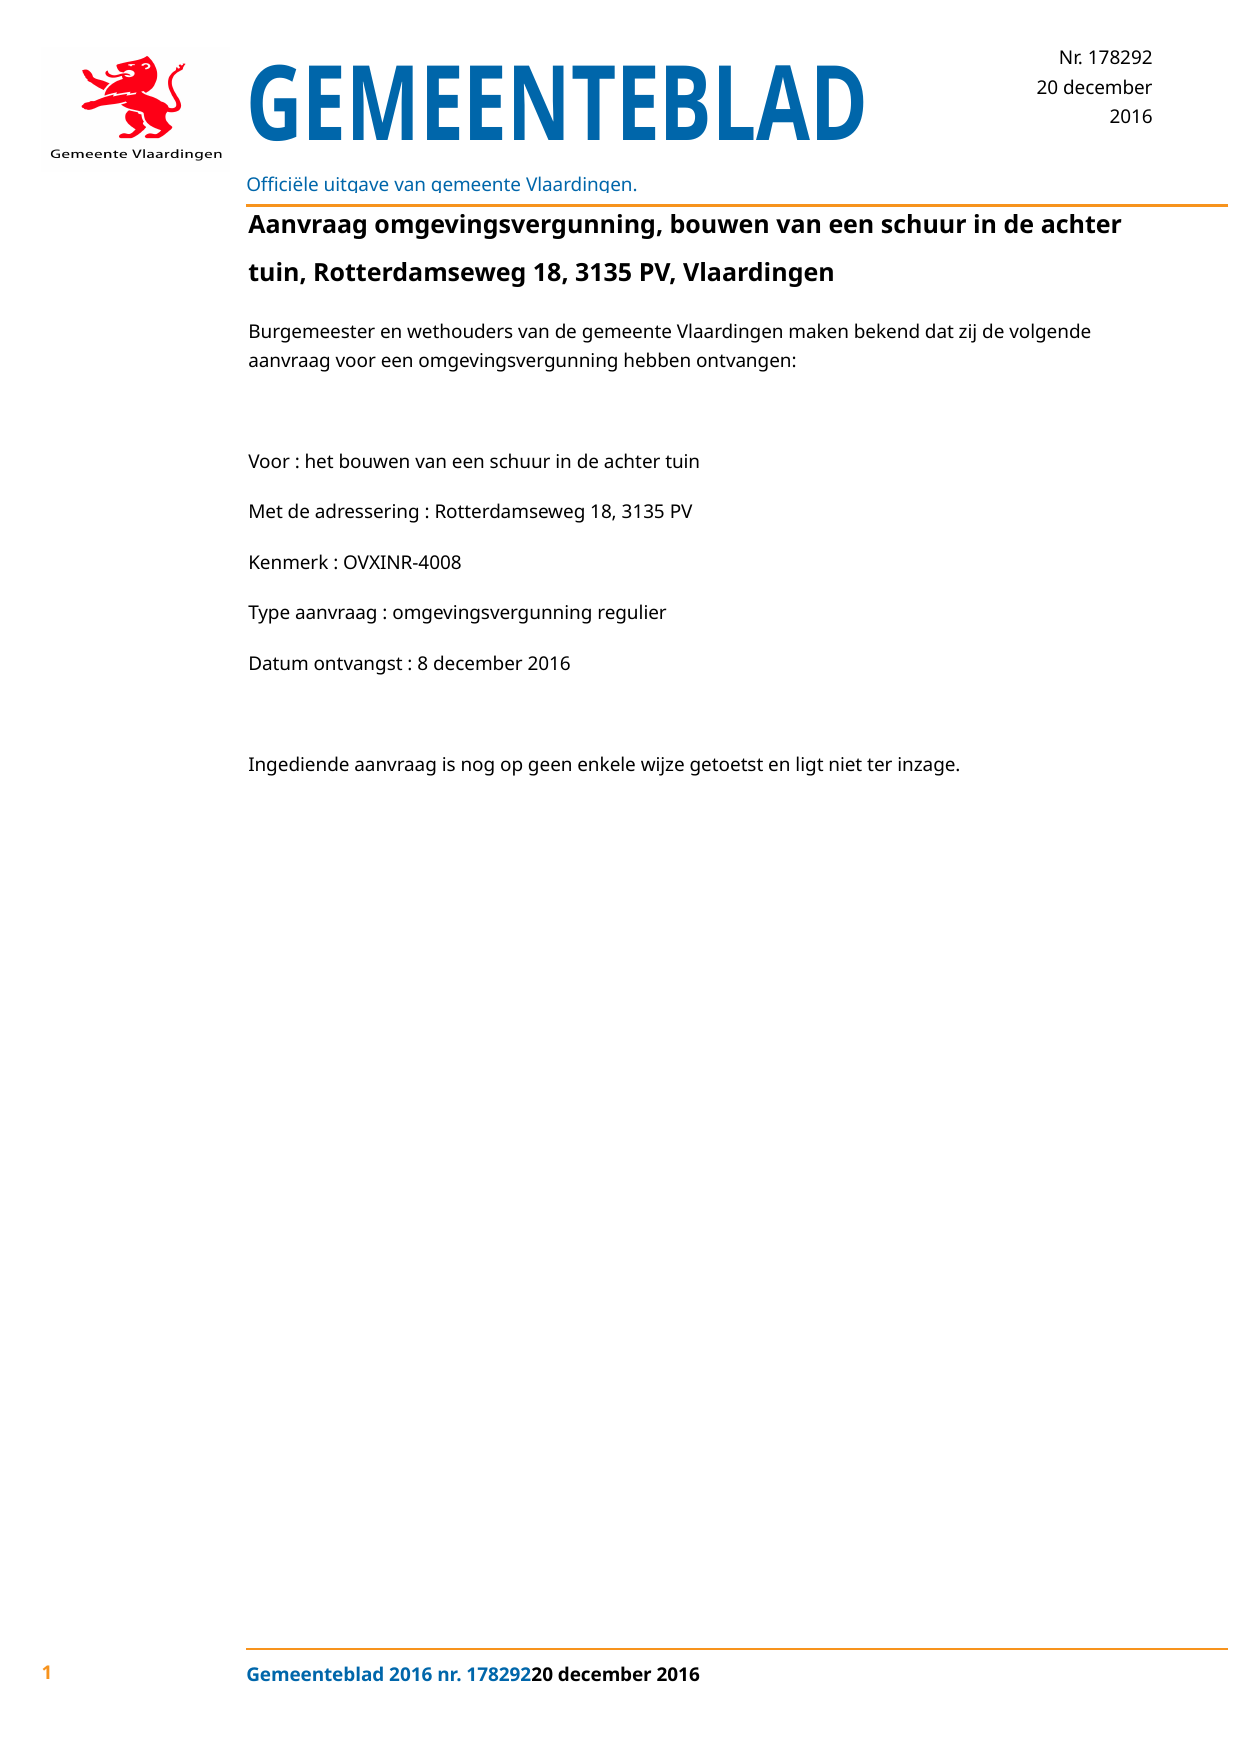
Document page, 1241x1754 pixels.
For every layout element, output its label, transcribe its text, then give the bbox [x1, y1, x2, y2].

text Aanvraag omgevingsvergunning, bouwen van een schuur in de achter tuin, Rotterdamseweg 18, 3135 PV, Vlaardingen [248, 207, 1152, 288]
text Burgemeester en wethouders van de gemeente Vlaardingen maken bekend dat zij de volgende aanvraag voor een omgevingsvergunning hebben ontvangen: [248, 318, 1152, 373]
text Ingediende aanvraag is nog op geen enkele wijze getoetst en ligt niet ter inzage. [248, 751, 1152, 777]
text Type aanvraag : omgevingsvergunning regulier [248, 599, 1152, 625]
text Datum ontvangst : 8 december 2016 [248, 650, 1152, 676]
text Voor : het bouwen van een schuur in de achter tuin [248, 448, 1152, 474]
text Met de adressering : Rotterdamseweg 18, 3135 PV [248, 499, 1152, 524]
text Kenmerk : OVXINR-4008 [248, 549, 1152, 575]
picture [41, 47, 231, 172]
